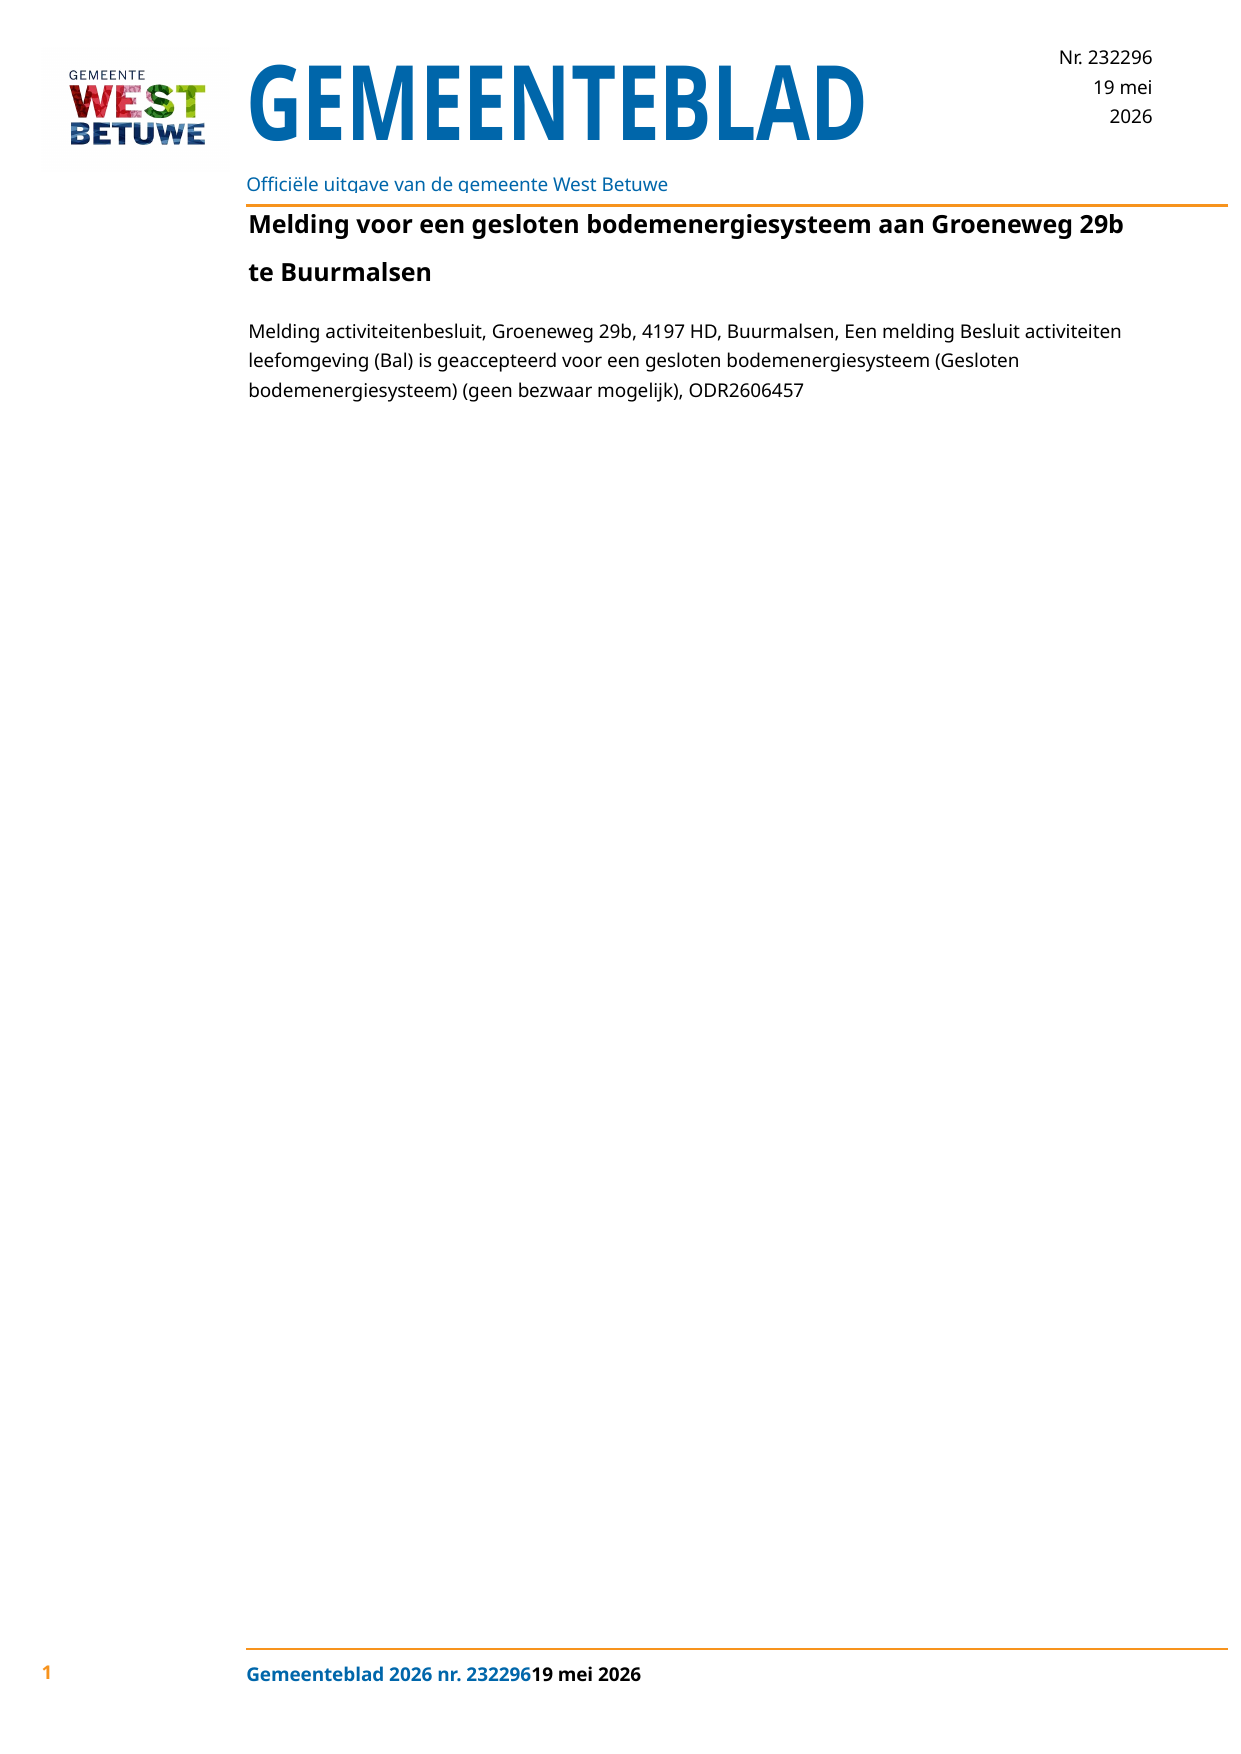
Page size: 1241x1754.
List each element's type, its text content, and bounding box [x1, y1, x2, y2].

picture [41, 47, 231, 172]
text Melding activiteitenbesluit, Groeneweg 29b, 4197 HD, Buurmalsen, Een melding Besluit activiteiten leefomgeving (Bal) is geaccepteerd voor een gesloten bodemenergiesysteem (Gesloten bodemenergiesysteem) (geen bezwaar mogelijk), ODR2606457 [248, 318, 1152, 403]
text Melding voor een gesloten bodemenergiesysteem aan Groeneweg 29b te Buurmalsen [248, 207, 1152, 288]
